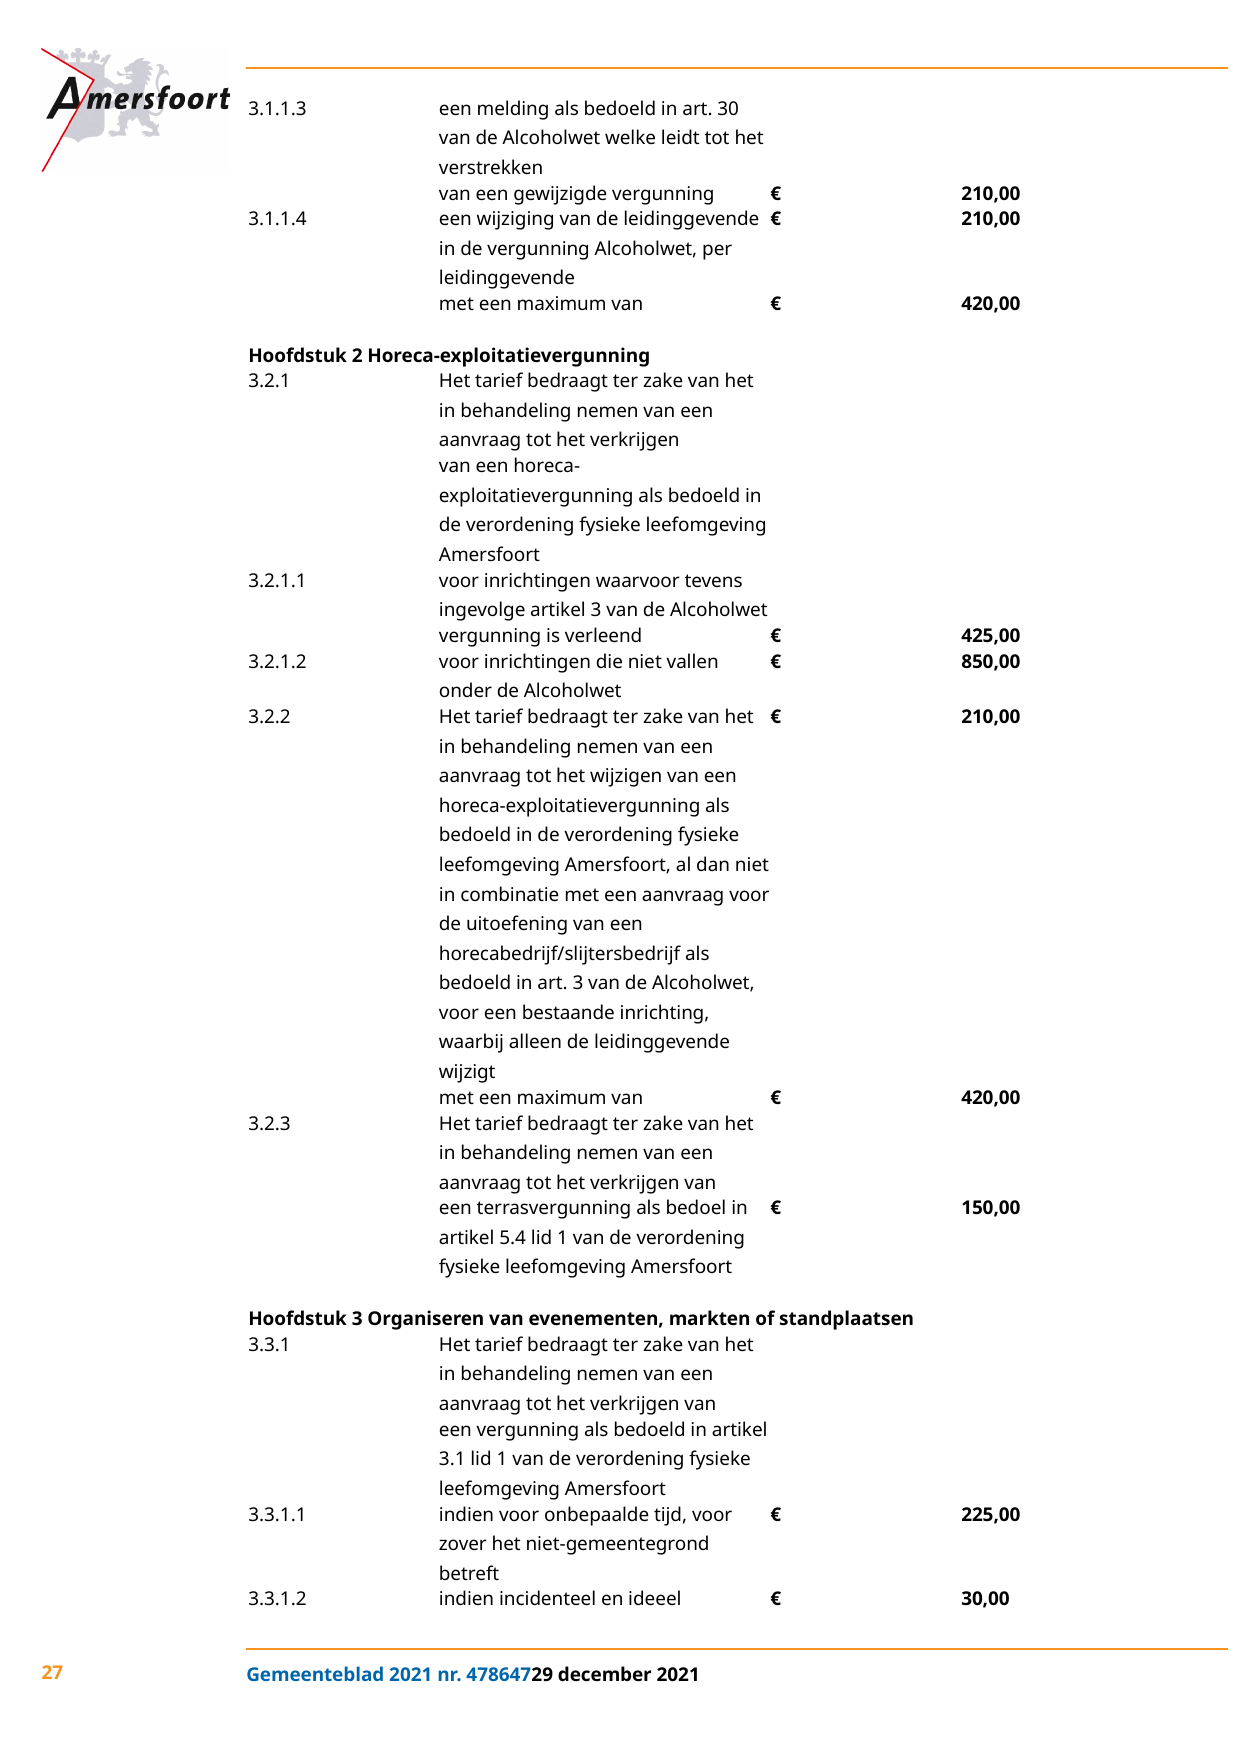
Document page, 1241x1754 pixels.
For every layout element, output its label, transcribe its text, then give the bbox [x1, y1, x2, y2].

table_cell 210,00 [961, 703, 1152, 1084]
table_cell € [770, 205, 961, 290]
table_cell 3.2.1 [248, 368, 439, 452]
table_cell Het tarief bedraagt ter zake van het in behandeling nemen van een aanvraag tot het verkrijgen van [439, 1110, 770, 1194]
table_cell [248, 1084, 439, 1110]
table_cell 150,00 [961, 1195, 1152, 1279]
table_cell € [770, 1501, 961, 1586]
table_cell Het tarief bedraagt ter zake van het in behandeling nemen van een aanvraag tot het wijzigen van een horeca-exploitatievergunning als bedoeld in de verordening fysieke leefomgeving Amersfoort, al dan niet in combinatie met een aanvraag voor de uitoefening van een horecabedrijf/slijtersbedrijf als bedoeld in art. 3 van de Alcoholwet, voor een bestaande inrichting, waarbij alleen de leidinggevende wijzigt [439, 703, 770, 1084]
table_cell [961, 1110, 1152, 1194]
table_cell 3.2.1.2 [248, 648, 439, 703]
picture [41, 47, 231, 172]
table_cell een wijziging van de leidinggevende in de vergunning Alcoholwet, per leidinggevende [439, 205, 770, 290]
table_cell 30,00 [961, 1586, 1152, 1611]
table_cell 3.3.1.2 [248, 1586, 439, 1611]
table_cell met een maximum van [439, 290, 770, 316]
table_cell [439, 1280, 770, 1305]
table_cell € [770, 703, 961, 1084]
table_cell € [770, 1084, 961, 1110]
table_cell 3.2.1.1 [248, 567, 439, 622]
table_cell een vergunning als bedoeld in artikel 3.1 lid 1 van de verordening fysieke leefomgeving Amersfoort [439, 1416, 770, 1501]
table_cell [770, 1280, 961, 1305]
table_cell [248, 622, 439, 648]
table_cell € [770, 1195, 961, 1279]
table_cell vergunning is verleend [439, 622, 770, 648]
table_cell 3.1.1.3 [248, 95, 439, 180]
table_cell [770, 368, 961, 452]
table_cell [770, 95, 961, 180]
table_cell 210,00 [961, 205, 1152, 290]
table_cell een melding als bedoeld in art. 30 van de Alcoholwet welke leidt tot het verstrekken [439, 95, 770, 180]
table_cell [961, 567, 1152, 622]
table_cell € [770, 648, 961, 703]
table_cell [961, 368, 1152, 452]
table_cell [770, 316, 961, 342]
table_cell een terrasvergunning als bedoel in artikel 5.4 lid 1 van de verordening fysieke leefomgeving Amersfoort [439, 1195, 770, 1279]
table_cell Het tarief bedraagt ter zake van het in behandeling nemen van een aanvraag tot het verkrijgen van [439, 1331, 770, 1416]
table_cell € [770, 180, 961, 205]
table_cell € [770, 622, 961, 648]
table_cell [770, 453, 961, 567]
table_cell [961, 453, 1152, 567]
table_cell [770, 1110, 961, 1194]
table_cell [248, 1195, 439, 1279]
table_cell [248, 180, 439, 205]
table_cell 210,00 [961, 180, 1152, 205]
table_cell [961, 1416, 1152, 1501]
table_cell [770, 567, 961, 622]
table_cell voor inrichtingen die niet vallen onder de Alcoholwet [439, 648, 770, 703]
table_cell voor inrichtingen waarvoor tevens ingevolge artikel 3 van de Alcoholwet [439, 567, 770, 622]
table_cell van een gewijzigde vergunning [439, 180, 770, 205]
table_cell indien incidenteel en ideeel [439, 1586, 770, 1611]
table_cell 3.2.2 [248, 703, 439, 1084]
table_cell [248, 1416, 439, 1501]
table_cell met een maximum van [439, 1084, 770, 1110]
table_cell [248, 290, 439, 316]
table_cell 850,00 [961, 648, 1152, 703]
table_cell [961, 316, 1152, 342]
table_cell € [770, 1586, 961, 1611]
table_cell 420,00 [961, 290, 1152, 316]
table_cell 425,00 [961, 622, 1152, 648]
table_cell [248, 316, 439, 342]
table_cell [439, 316, 770, 342]
table_cell [248, 453, 439, 567]
table_cell 3.3.1.1 [248, 1501, 439, 1586]
table_cell 3.1.1.4 [248, 205, 439, 290]
table_cell van een horeca-exploitatievergunning als bedoeld in de verordening fysieke leefomgeving Amersfoort [439, 453, 770, 567]
table_cell Het tarief bedraagt ter zake van het in behandeling nemen van een aanvraag tot het verkrijgen [439, 368, 770, 452]
table_cell Hoofdstuk 2 Horeca-exploitatievergunning [248, 342, 1152, 367]
table_cell 3.3.1 [248, 1331, 439, 1416]
table_cell [248, 1280, 439, 1305]
table_cell Hoofdstuk 3 Organiseren van evenementen, markten of standplaatsen [248, 1305, 1152, 1331]
table_cell [770, 1331, 961, 1416]
table_cell [770, 1416, 961, 1501]
table_cell [961, 1280, 1152, 1305]
table_cell 3.2.3 [248, 1110, 439, 1194]
table_cell indien voor onbepaalde tijd, voor zover het niet-gemeentegrond betreft [439, 1501, 770, 1586]
table_cell 420,00 [961, 1084, 1152, 1110]
table_cell [961, 95, 1152, 180]
table_cell € [770, 290, 961, 316]
table_cell [961, 1331, 1152, 1416]
table_cell 225,00 [961, 1501, 1152, 1586]
